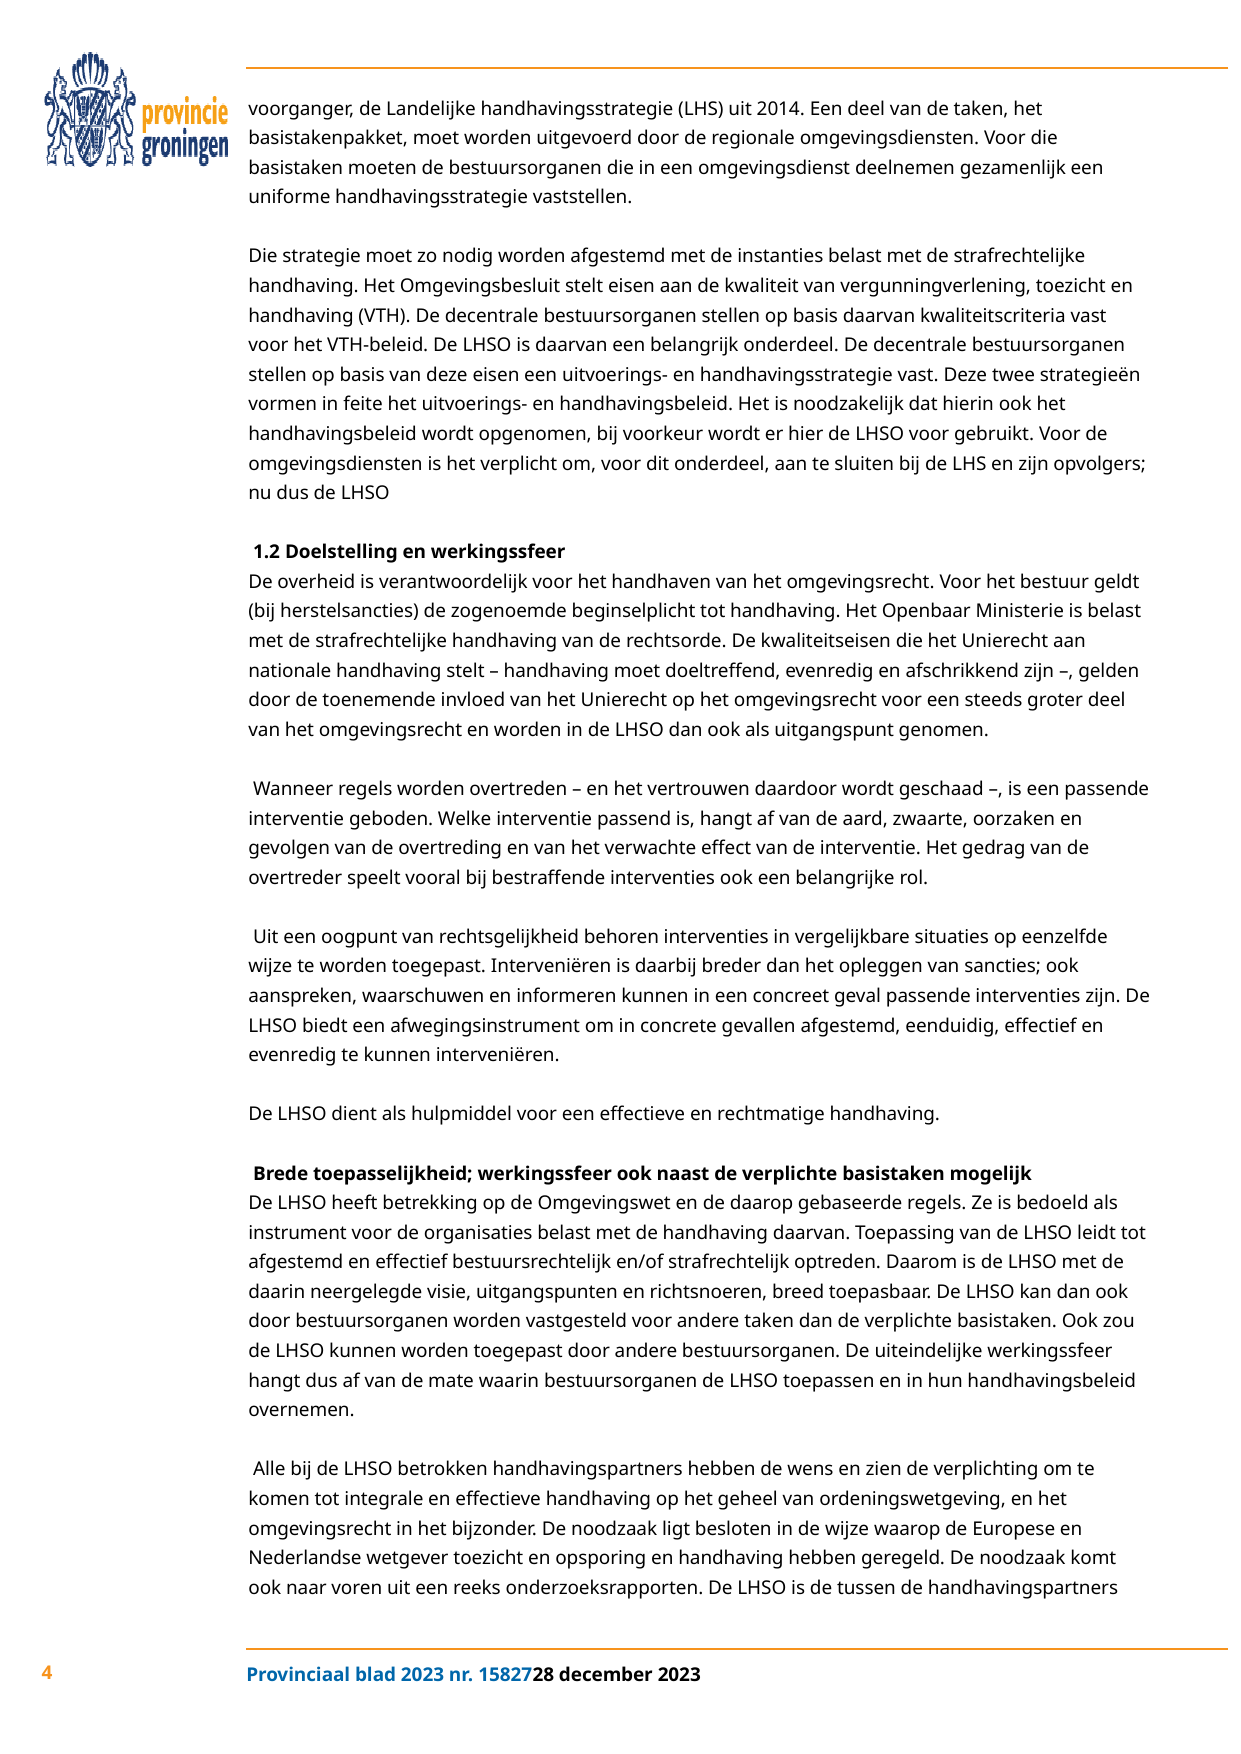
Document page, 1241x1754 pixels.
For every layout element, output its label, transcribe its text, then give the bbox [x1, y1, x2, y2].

picture [41, 47, 231, 172]
text Wanneer regels worden overtreden – en het vertrouwen daardoor wordt geschaad –, is een passende interventie geboden. Welke interventie passend is, hangt af van de aard, zwaarte, oorzaken en gevolgen van de overtreding en van het verwachte effect van de interventie. Het gedrag van de overtreder speelt vooral bij bestraffende interventies ook een belangrijke rol. [248, 775, 1152, 890]
text De LHSO heeft betrekking op de Omgevingswet en de daarop gebaseerde regels. Ze is bedoeld als instrument voor de organisaties belast met de handhaving daarvan. Toepassing van de LHSO leidt tot afgestemd en effectief bestuursrechtelijk en/of strafrechtelijk optreden. Daarom is de LHSO met de daarin neergelegde visie, uitgangspunten en richtsnoeren, breed toepasbaar. De LHSO kan dan ook door bestuursorganen worden vastgesteld voor andere taken dan de verplichte basistaken. Ook zou de LHSO kunnen worden toegepast door andere bestuursorganen. De uiteindelijke werkingssfeer hangt dus af van de mate waarin bestuursorganen de LHSO toepassen en in hun handhavingsbeleid overnemen. [248, 1189, 1152, 1422]
text Die strategie moet zo nodig worden afgestemd met de instanties belast met de strafrechtelijke handhaving. Het Omgevingsbesluit stelt eisen aan de kwaliteit van vergunningverlening, toezicht en handhaving (VTH). De decentrale bestuursorganen stellen op basis daarvan kwaliteitscriteria vast voor het VTH-beleid. De LHSO is daarvan een belangrijk onderdeel. De decentrale bestuursorganen stellen op basis van deze eisen een uitvoerings- en handhavingsstrategie vast. Deze twee strategieën vormen in feite het uitvoerings- en handhavingsbeleid. Het is noodzakelijk dat hierin ook het handhavingsbeleid wordt opgenomen, bij voorkeur wordt er hier de LHSO voor gebruikt. Voor de omgevingsdiensten is het verplicht om, voor dit onderdeel, aan te sluiten bij de LHS en zijn opvolgers; nu dus de LHSO [248, 243, 1152, 505]
text Brede toepasselijkheid; werkingssfeer ook naast de verplichte basistaken mogelijk [248, 1160, 1152, 1186]
text Alle bij de LHSO betrokken handhavingspartners hebben de wens en zien de verplichting om te komen tot integrale en effectieve handhaving op het geheel van ordeningswetgeving, en het omgevingsrecht in het bijzonder. De noodzaak ligt besloten in de wijze waarop de Europese en Nederlandse wetgever toezicht en opsporing en handhaving hebben geregeld. De noodzaak komt ook naar voren uit een reeks onderzoeksrapporten. De LHSO is de tussen de handhavingspartners [248, 1456, 1152, 1600]
text De LHSO dient als hulpmiddel voor een effectieve en rechtmatige handhaving. [248, 1101, 1152, 1126]
text voorganger, de Landelijke handhavingsstrategie (LHS) uit 2014. Een deel van de taken, het basistakenpakket, moet worden uitgevoerd door de regionale omgevingsdiensten. Voor die basistaken moeten de bestuursorganen die in een omgevingsdienst deelnemen gezamenlijk een uniforme handhavingsstrategie vaststellen. [248, 95, 1152, 209]
text 1.2 Doelstelling en werkingssfeer [248, 538, 1152, 564]
text De overheid is verantwoordelijk voor het handhaven van het omgevingsrecht. Voor het bestuur geldt (bij herstelsancties) de zogenoemde beginselplicht tot handhaving. Het Openbaar Ministerie is belast met de strafrechtelijke handhaving van de rechtsorde. De kwaliteitseisen die het Unierecht aan nationale handhaving stelt – handhaving moet doeltreffend, evenredig en afschrikkend zijn –, gelden door de toenemende invloed van het Unierecht op het omgevingsrecht voor een steeds groter deel van het omgevingsrecht en worden in de LHSO dan ook als uitgangspunt genomen. [248, 568, 1152, 742]
text Uit een oogpunt van rechtsgelijkheid behoren interventies in vergelijkbare situaties op eenzelfde wijze te worden toegepast. Interveniëren is daarbij breder dan het opleggen van sancties; ook aanspreken, waarschuwen en informeren kunnen in een concreet geval passende interventies zijn. De LHSO biedt een afwegingsinstrument om in concrete gevallen afgestemd, eenduidig, effectief en evenredig te kunnen interveniëren. [248, 923, 1152, 1067]
